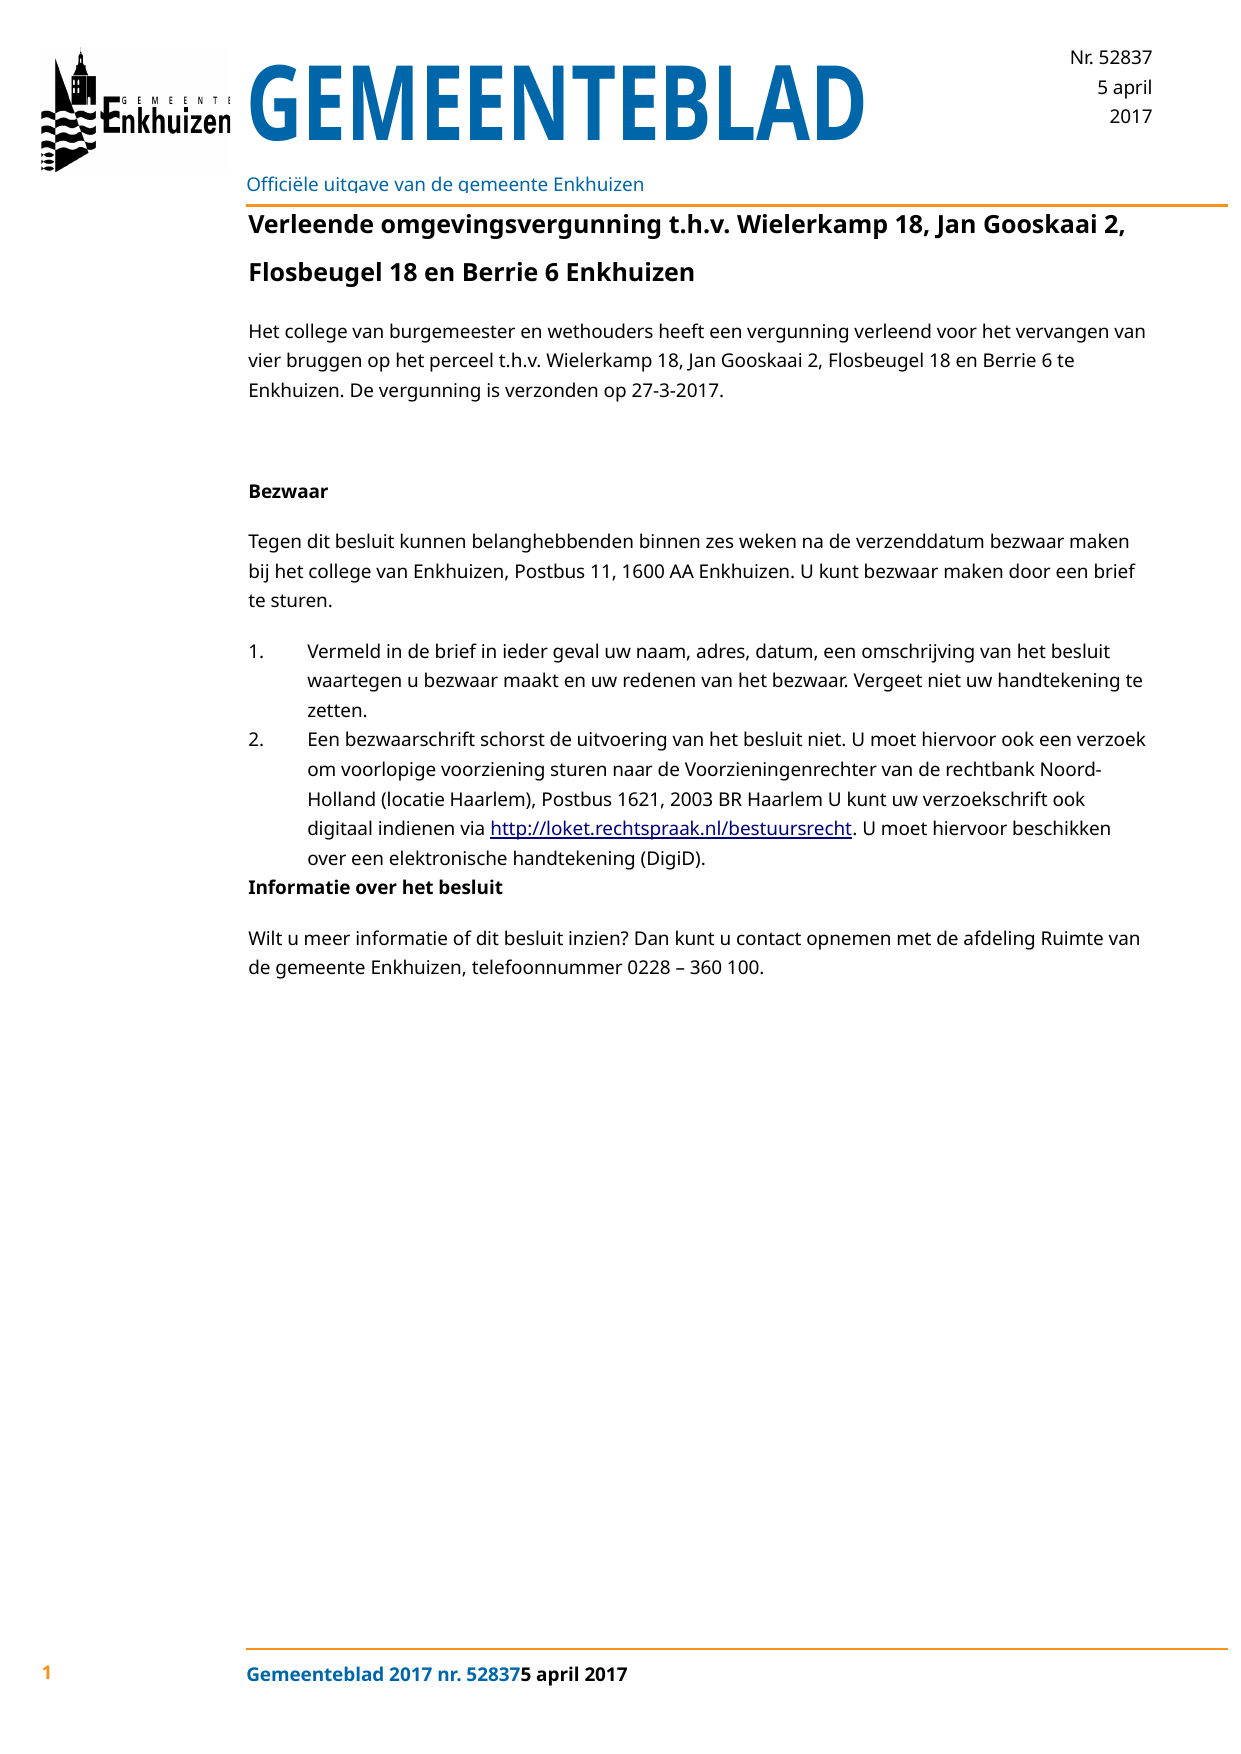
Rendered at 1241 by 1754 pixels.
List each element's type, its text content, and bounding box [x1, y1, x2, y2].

list Een bezwaarschrift schorst de uitvoering van het besluit niet. U moet hiervoor ook een verzoek om voorlopige voorziening sturen naar de Voorzieningenrechter van de rechtbank Noord-Holland (locatie Haarlem), Postbus 1621, 2003 BR Haarlem U kunt uw verzoekschrift ook digitaal indienen via http://loket.rechtspraak.nl/bestuursrecht. U moet hiervoor beschikken over een elektronische handtekening (DigiD). [248, 727, 1152, 871]
text Verleende omgevingsvergunning t.h.v. Wielerkamp 18, Jan Gooskaai 2, Flosbeugel 18 en Berrie 6 Enkhuizen [248, 207, 1152, 288]
text Bezwaar [248, 478, 1152, 504]
picture [41, 47, 231, 172]
text Wilt u meer informatie of dit besluit inzien? Dan kunt u contact opnemen met de afdeling Ruimte van de gemeente Enkhuizen, telefoonnummer 0228 – 360 100. [248, 925, 1152, 980]
text Informatie over het besluit [248, 874, 1152, 900]
text Het college van burgemeester en wethouders heeft een vergunning verleend voor het vervangen van vier bruggen op het perceel t.h.v. Wielerkamp 18, Jan Gooskaai 2, Flosbeugel 18 en Berrie 6 te Enkhuizen. De vergunning is verzonden op 27-3-2017. [248, 318, 1152, 403]
list Vermeld in de brief in ieder geval uw naam, adres, datum, een omschrijving van het besluit waartegen u bezwaar maakt en uw redenen van het bezwaar. Vergeet niet uw handtekening te zetten. [248, 638, 1152, 723]
text Tegen dit besluit kunnen belanghebbenden binnen zes weken na de verzenddatum bezwaar maken bij het college van Enkhuizen, Postbus 11, 1600 AA Enkhuizen. U kunt bezwaar maken door een brief te sturen. [248, 528, 1152, 613]
